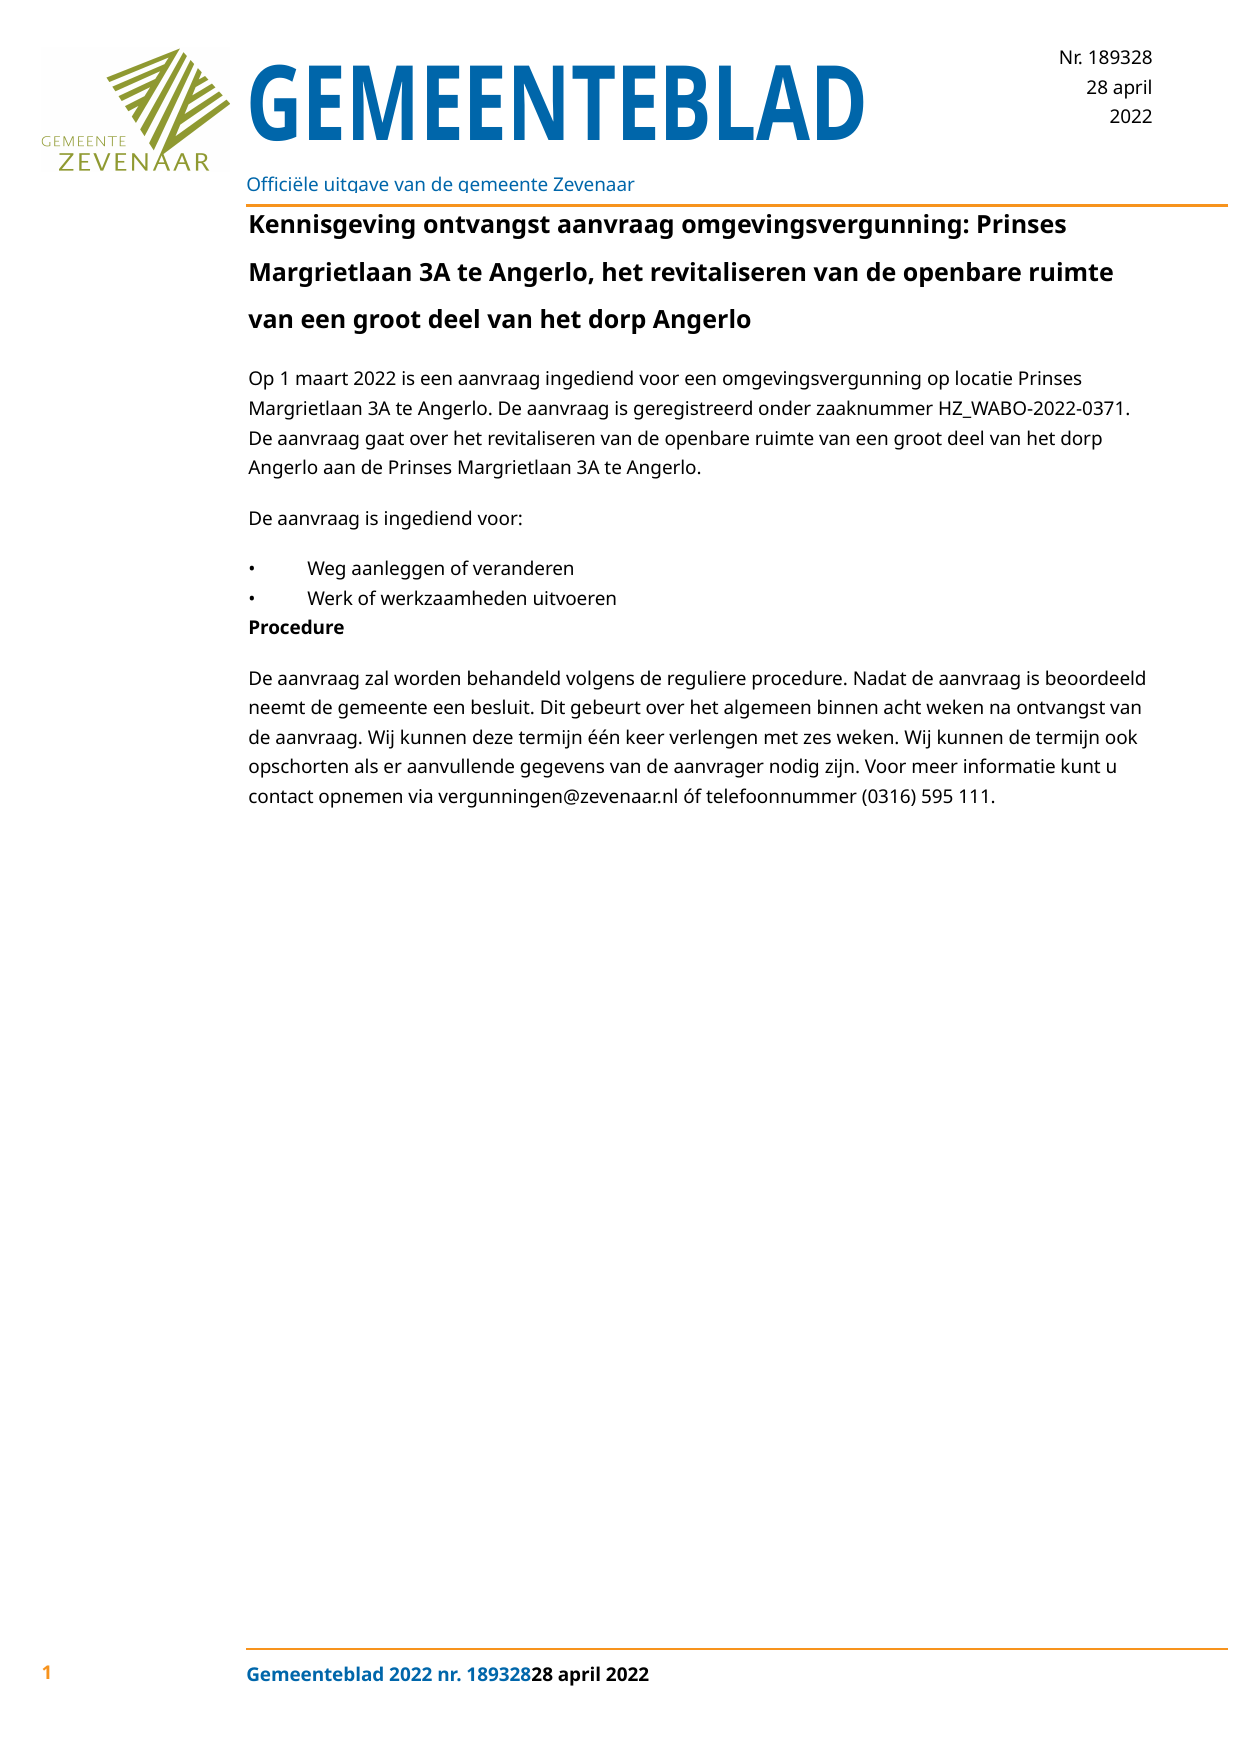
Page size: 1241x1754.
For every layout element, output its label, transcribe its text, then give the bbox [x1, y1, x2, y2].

list Werk of werkzaamheden uitvoeren [248, 585, 1152, 610]
picture [41, 47, 231, 172]
text Kennisgeving ontvangst aanvraag omgevingsvergunning: Prinses Margrietlaan 3A te Angerlo, het revitaliseren van de openbare ruimte van een groot deel van het dorp Angerlo [248, 207, 1152, 336]
text De aanvraag is ingediend voor: [248, 505, 1152, 530]
text Procedure [248, 614, 1152, 640]
text Op 1 maart 2022 is een aanvraag ingediend voor een omgevingsvergunning op locatie Prinses Margrietlaan 3A te Angerlo. De aanvraag is geregistreerd onder zaaknummer HZ_WABO-2022-0371. De aanvraag gaat over het revitaliseren van de openbare ruimte van een groot deel van het dorp Angerlo aan de Prinses Margrietlaan 3A te Angerlo. [248, 366, 1152, 480]
text De aanvraag zal worden behandeld volgens de reguliere procedure. Nadat de aanvraag is beoordeeld neemt de gemeente een besluit. Dit gebeurt over het algemeen binnen acht weken na ontvangst van de aanvraag. Wij kunnen deze termijn één keer verlengen met zes weken. Wij kunnen de termijn ook opschorten als er aanvullende gegevens van de aanvrager nodig zijn. Voor meer informatie kunt u contact opnemen via vergunningen@zevenaar.nl óf telefoonnummer (0316) 595 111. [248, 665, 1152, 809]
list Weg aanleggen of veranderen [248, 555, 1152, 581]
